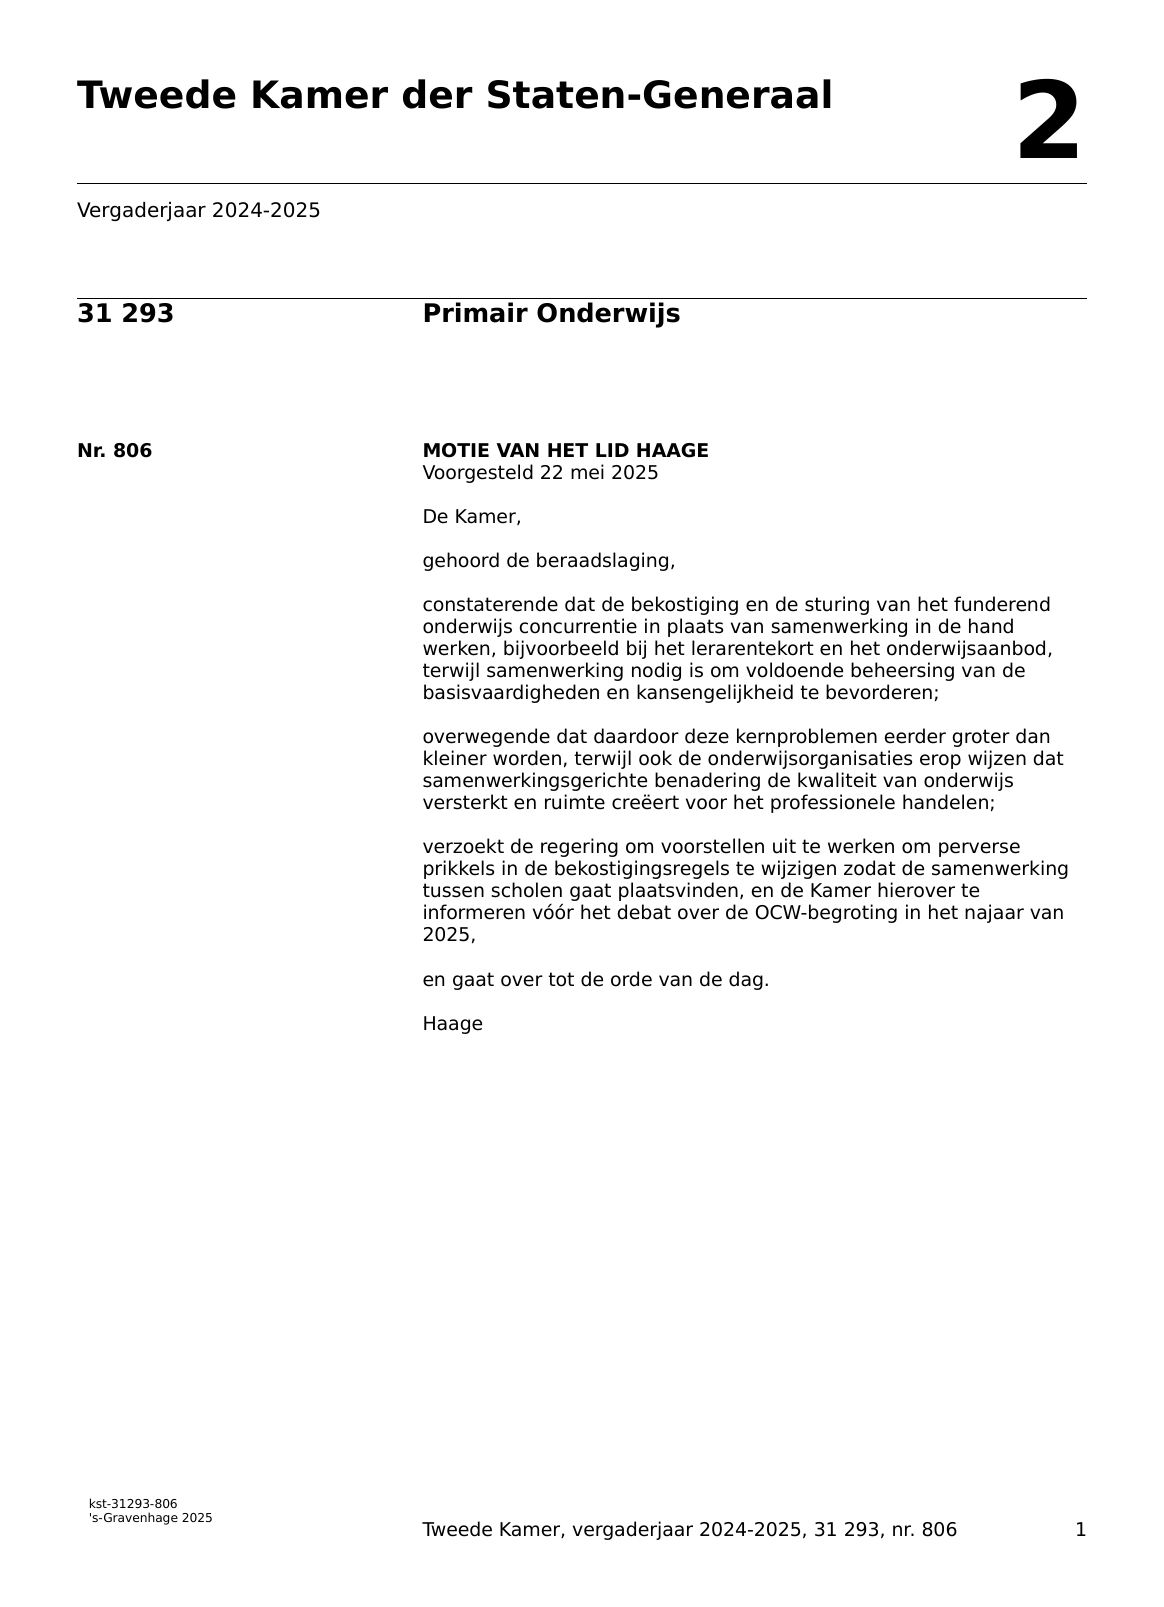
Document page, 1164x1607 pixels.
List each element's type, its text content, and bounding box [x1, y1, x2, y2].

text en gaat over tot de orde van de dag. [422, 968, 1087, 990]
text overwegende dat daardoor deze kernproblemen eerder groter dan kleiner worden, terwijl ook de onderwijsorganisaties erop wijzen dat samenwerkingsgerichte benadering de kwaliteit van onderwijs versterkt en ruimte creëert voor het professionele handelen; [422, 726, 1087, 814]
text gehoord de beraadslaging, [422, 550, 1087, 572]
text Voorgesteld 22 mei 2025 [422, 462, 1087, 484]
table_header 2 [886, 59, 1087, 183]
table_header Tweede Kamer der Staten-Generaal [77, 59, 886, 183]
text constaterende dat de bekostiging en de sturing van het funderend onderwijs concurrentie in plaats van samenwerking in de hand werken, bijvoorbeeld bij het lerarentekort en het onderwijsaanbod, terwijl samenwerking nodig is om voldoende beheersing van de basisvaardigheden en kansengelijkheid te bevorderen; [422, 594, 1087, 704]
subtitle Nr. 806 MOTIE VAN HET LID HAAGE [77, 440, 1087, 462]
text Haage [422, 1013, 1087, 1034]
text verzoekt de regering om voorstellen uit te werken om perverse prikkels in de bekostigingsregels te wijzigen zodat de samenwerking tussen scholen gaat plaatsvinden, en de Kamer hierover te informeren vóór het debat over de OCW-begroting in het najaar van 2025, [422, 836, 1087, 946]
text 's-Gravenhage 2025 [88, 1511, 323, 1525]
table_cell Vergaderjaar 2024-2025 [77, 184, 1087, 298]
text De Kamer, [422, 506, 1087, 528]
subtitle 31 293 Primair Onderwijs [77, 299, 1087, 329]
text kst-31293-806 [88, 1497, 323, 1511]
